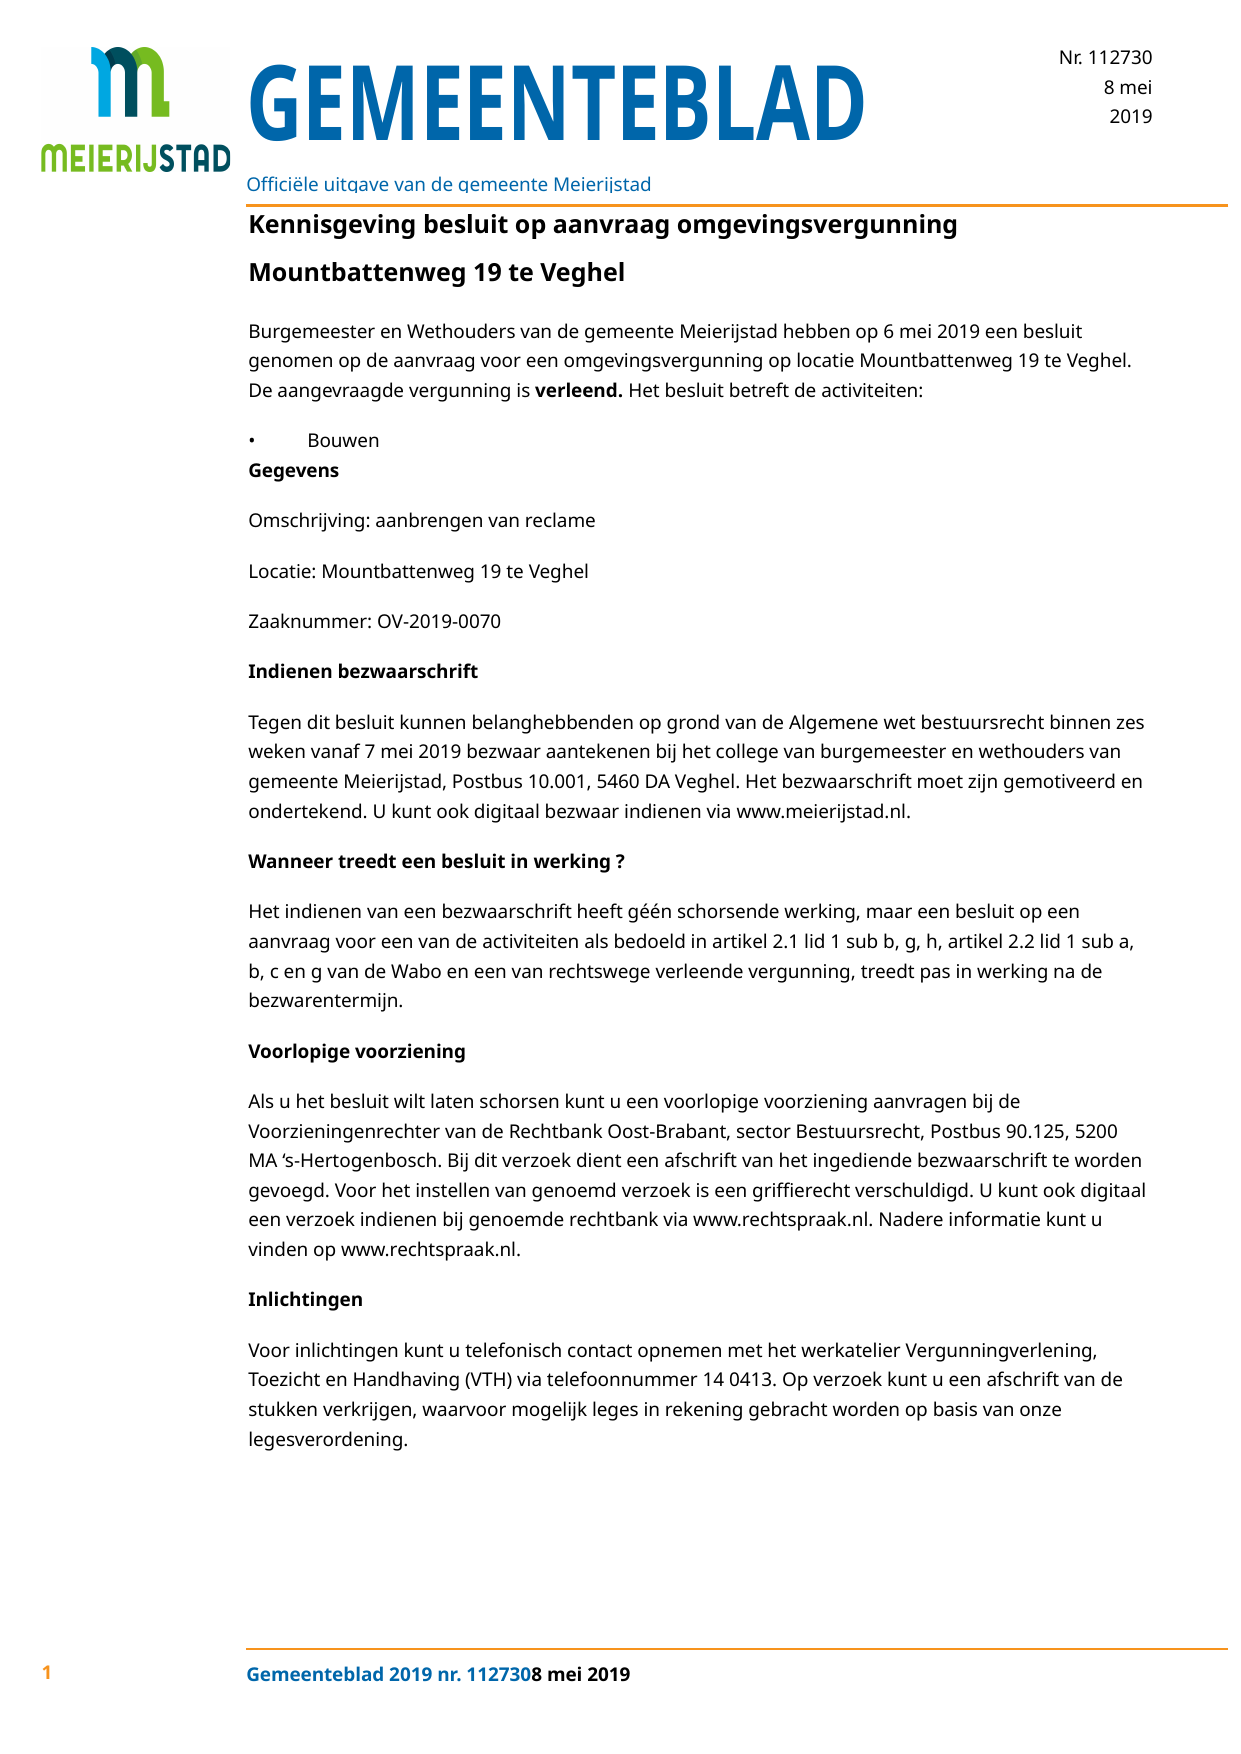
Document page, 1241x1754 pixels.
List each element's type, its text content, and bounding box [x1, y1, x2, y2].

text Gegevens [248, 457, 1152, 483]
text Burgemeester en Wethouders van de gemeente Meierijstad hebben op 6 mei 2019 een besluit genomen op de aanvraag voor een omgevingsvergunning op locatie Mountbattenweg 19 te Veghel. De aangevraagde vergunning is verleend. Het besluit betreft de activiteiten: [248, 318, 1152, 403]
text Locatie: Mountbattenweg 19 te Veghel [248, 558, 1152, 584]
text Het indienen van een bezwaarschrift heeft géén schorsende werking, maar een besluit op een aanvraag voor een van de activiteiten als bedoeld in artikel 2.1 lid 1 sub b, g, h, artikel 2.2 lid 1 sub a, b, c en g van de Wabo en een van rechtswege verleende vergunning, treedt pas in werking na de bezwarentermijn. [248, 899, 1152, 1013]
text Voor inlichtingen kunt u telefonisch contact opnemen met het werkatelier Vergunningverlening, Toezicht en Handhaving (VTH) via telefoonnummer 14 0413. Op verzoek kunt u een afschrift van de stukken verkrijgen, waarvoor mogelijk leges in rekening gebracht worden op basis van onze legesverordening. [248, 1337, 1152, 1452]
list Bouwen [248, 427, 1152, 453]
text Wanneer treedt een besluit in werking ? [248, 848, 1152, 874]
picture [41, 47, 231, 172]
text Voorlopige voorziening [248, 1038, 1152, 1064]
text Inlichtingen [248, 1287, 1152, 1312]
text Kennisgeving besluit op aanvraag omgevingsvergunning Mountbattenweg 19 te Veghel [248, 207, 1152, 288]
text Tegen dit besluit kunnen belanghebbenden op grond van de Algemene wet bestuursrecht binnen zes weken vanaf 7 mei 2019 bezwaar aantekenen bij het college van burgemeester en wethouders van gemeente Meierijstad, Postbus 10.001, 5460 DA Veghel. Het bezwaarschrift moet zijn gemotiveerd en ondertekend. U kunt ook digitaal bezwaar indienen via www.meierijstad.nl. [248, 709, 1152, 824]
text Indienen bezwaarschrift [248, 659, 1152, 684]
text Omschrijving: aanbrengen van reclame [248, 507, 1152, 533]
text Zaaknummer: OV-2019-0070 [248, 608, 1152, 634]
text Als u het besluit wilt laten schorsen kunt u een voorlopige voorziening aanvragen bij de Voorzieningenrechter van de Rechtbank Oost-Brabant, sector Bestuursrecht, Postbus 90.125, 5200 MA ‘s-Hertogenbosch. Bij dit verzoek dient een afschrift van het ingediende bezwaarschrift te worden gevoegd. Voor het instellen van genoemd verzoek is een griffierecht verschuldigd. U kunt ook digitaal een verzoek indienen bij genoemde rechtbank via www.rechtspraak.nl. Nadere informatie kunt u vinden op www.rechtspraak.nl. [248, 1088, 1152, 1262]
